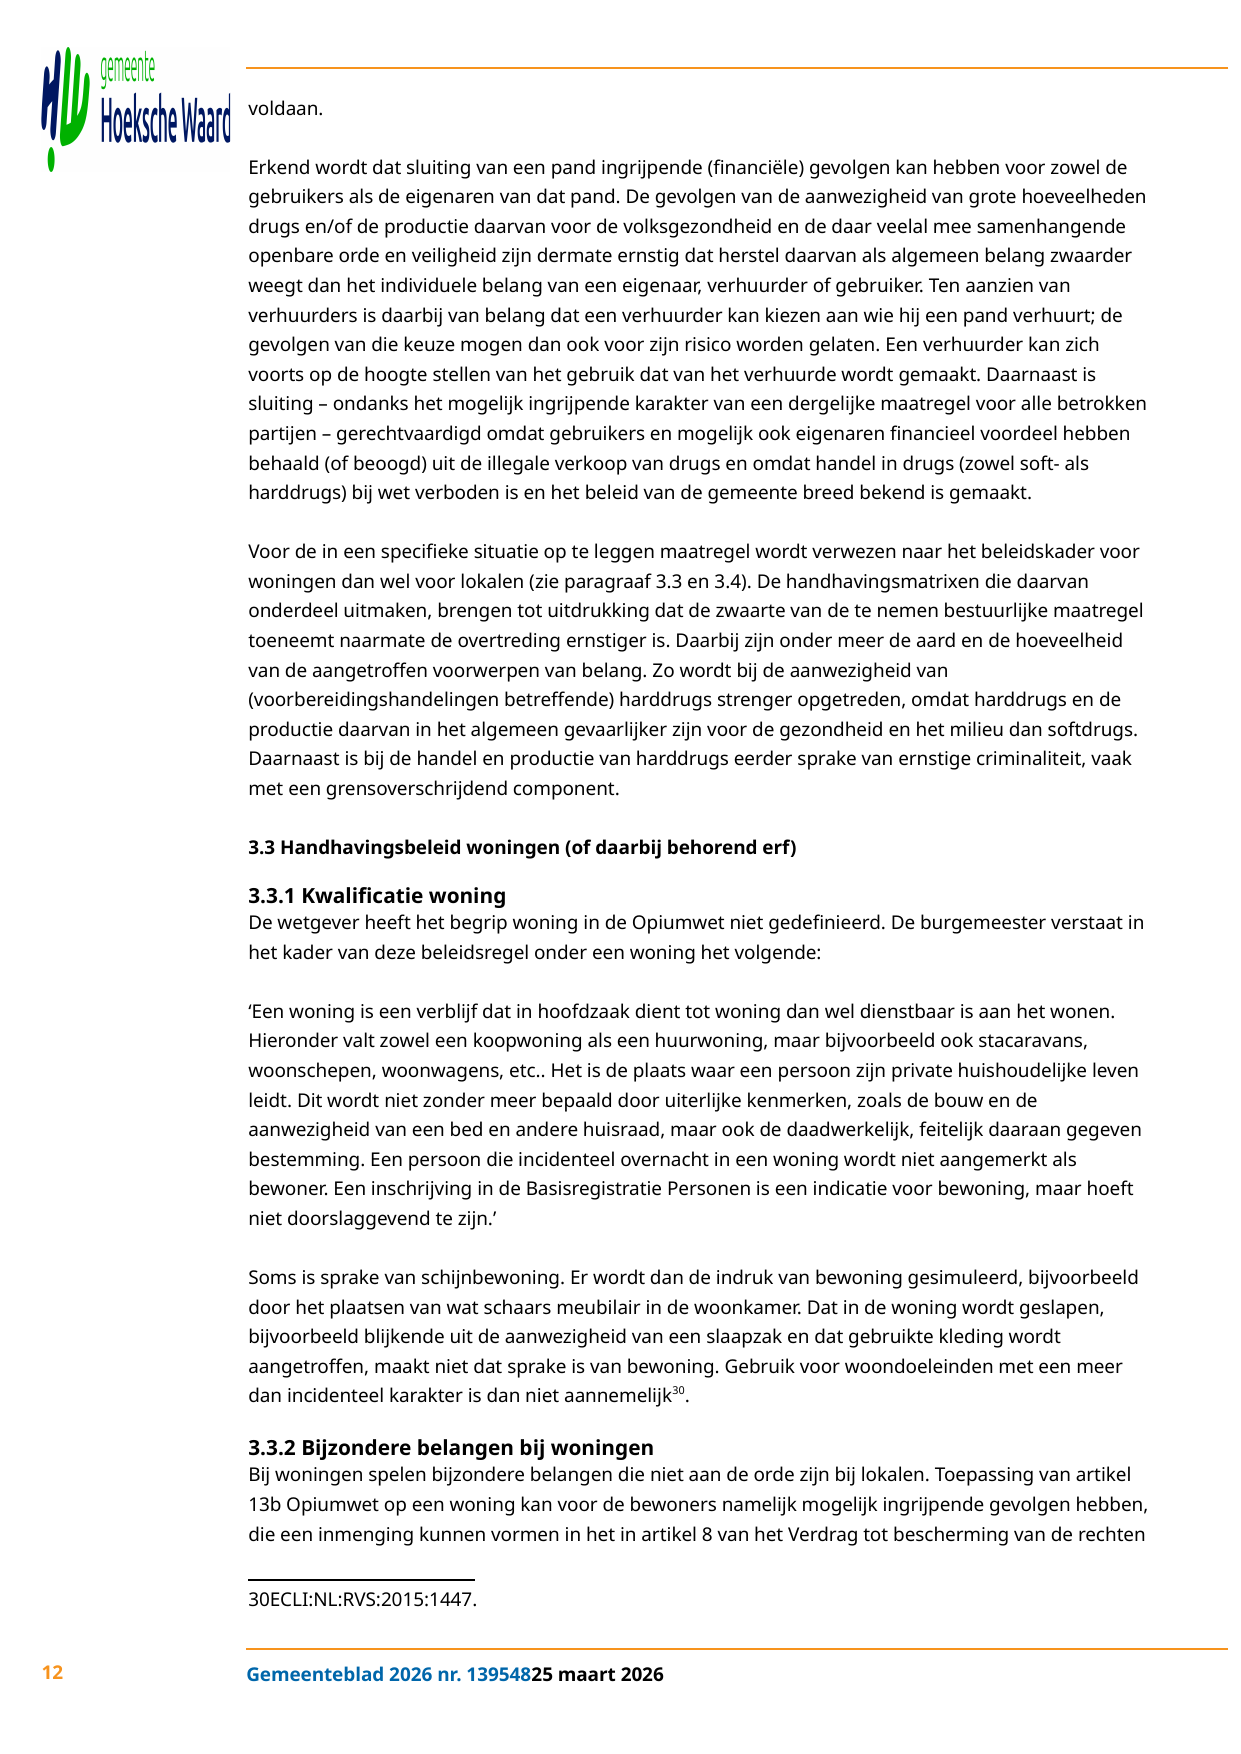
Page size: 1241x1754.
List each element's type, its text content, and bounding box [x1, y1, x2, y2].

picture [41, 47, 231, 172]
text De wetgever heeft het begrip woning in de Opiumwet niet gedefinieerd. De burgemeester verstaat in het kader van deze beleidsregel onder een woning het volgende: [248, 909, 1152, 965]
text Voor de in een specifieke situatie op te leggen maatregel wordt verwezen naar het beleidskader voor woningen dan wel voor lokalen (zie paragraaf 3.3 en 3.4). De handhavingsmatrixen die daarvan onderdeel uitmaken, brengen tot uitdrukking dat de zwaarte van de te nemen bestuurlijke maatregel toeneemt naarmate de overtreding ernstiger is. Daarbij zijn onder meer de aard en de hoeveelheid van de aangetroffen voorwerpen van belang. Zo wordt bij de aanwezigheid van (voorbereidingshandelingen betreffende) harddrugs strenger opgetreden, omdat harddrugs en de productie daarvan in het algemeen gevaarlijker zijn voor de gezondheid en het milieu dan softdrugs. Daarnaast is bij de handel en productie van harddrugs eerder sprake van ernstige criminaliteit, vaak met een grensoverschrijdend component. [248, 538, 1152, 801]
text 3.3.1 Kwalificatie woning [248, 881, 1152, 909]
text 3.3 Handhavingsbeleid woningen (of daarbij behorend erf) [248, 834, 1152, 860]
text 3.3.2 Bijzondere belangen bij woningen [248, 1433, 1152, 1462]
text ‘Een woning is een verblijf dat in hoofdzaak dient tot woning dan wel dienstbaar is aan het wonen. Hieronder valt zowel een koopwoning als een huurwoning, maar bijvoorbeeld ook stacaravans, woonschepen, woonwagens, etc.. Het is de plaats waar een persoon zijn private huishoudelijke leven leidt. Dit wordt niet zonder meer bepaald door uiterlijke kenmerken, zoals de bouw en de aanwezigheid van een bed en andere huisraad, maar ook de daadwerkelijk, feitelijk daaraan gegeven bestemming. Een persoon die incidenteel overnacht in een woning wordt niet aangemerkt als bewoner. Een inschrijving in de Basisregistratie Personen is een indicatie voor bewoning, maar hoeft niet doorslaggevend te zijn.’ [248, 998, 1152, 1231]
text Erkend wordt dat sluiting van een pand ingrijpende (financiële) gevolgen kan hebben voor zowel de gebruikers als de eigenaren van dat pand. De gevolgen van de aanwezigheid van grote hoeveelheden drugs en/of de productie daarvan voor de volksgezondheid en de daar veelal mee samenhangende openbare orde en veiligheid zijn dermate ernstig dat herstel daarvan als algemeen belang zwaarder weegt dan het individuele belang van een eigenaar, verhuurder of gebruiker. Ten aanzien van verhuurders is daarbij van belang dat een verhuurder kan kiezen aan wie hij een pand verhuurt; de gevolgen van die keuze mogen dan ook voor zijn risico worden gelaten. Een verhuurder kan zich voorts op de hoogte stellen van het gebruik dat van het verhuurde wordt gemaakt. Daarnaast is sluiting – ondanks het mogelijk ingrijpende karakter van een dergelijke maatregel voor alle betrokken partijen – gerechtvaardigd omdat gebruikers en mogelijk ook eigenaren financieel voordeel hebben behaald (of beoogd) uit de illegale verkoop van drugs en omdat handel in drugs (zowel soft- als harddrugs) bij wet verboden is en het beleid van de gemeente breed bekend is gemaakt. [248, 154, 1152, 505]
text ECLI:NL:RVS:2015:1447. [248, 1586, 1152, 1612]
text Soms is sprake van schijnbewoning. Er wordt dan de indruk van bewoning gesimuleerd, bijvoorbeeld door het plaatsen van wat schaars meubilair in de woonkamer. Dat in de woning wordt geslapen, bijvoorbeeld blijkende uit de aanwezigheid van een slaapzak en dat gebruikte kleding wordt aangetroffen, maakt niet dat sprake is van bewoning. Gebruik voor woondoeleinden met een meer dan incidenteel karakter is dan niet aannemelijk. [248, 1264, 1152, 1408]
text Bij woningen spelen bijzondere belangen die niet aan de orde zijn bij lokalen. Toepassing van artikel 13b Opiumwet op een woning kan voor de bewoners namelijk mogelijk ingrijpende gevolgen hebben, die een inmenging kunnen vormen in het in artikel 8 van het Verdrag tot bescherming van de rechten [248, 1462, 1152, 1546]
text voldaan. [248, 95, 1152, 121]
